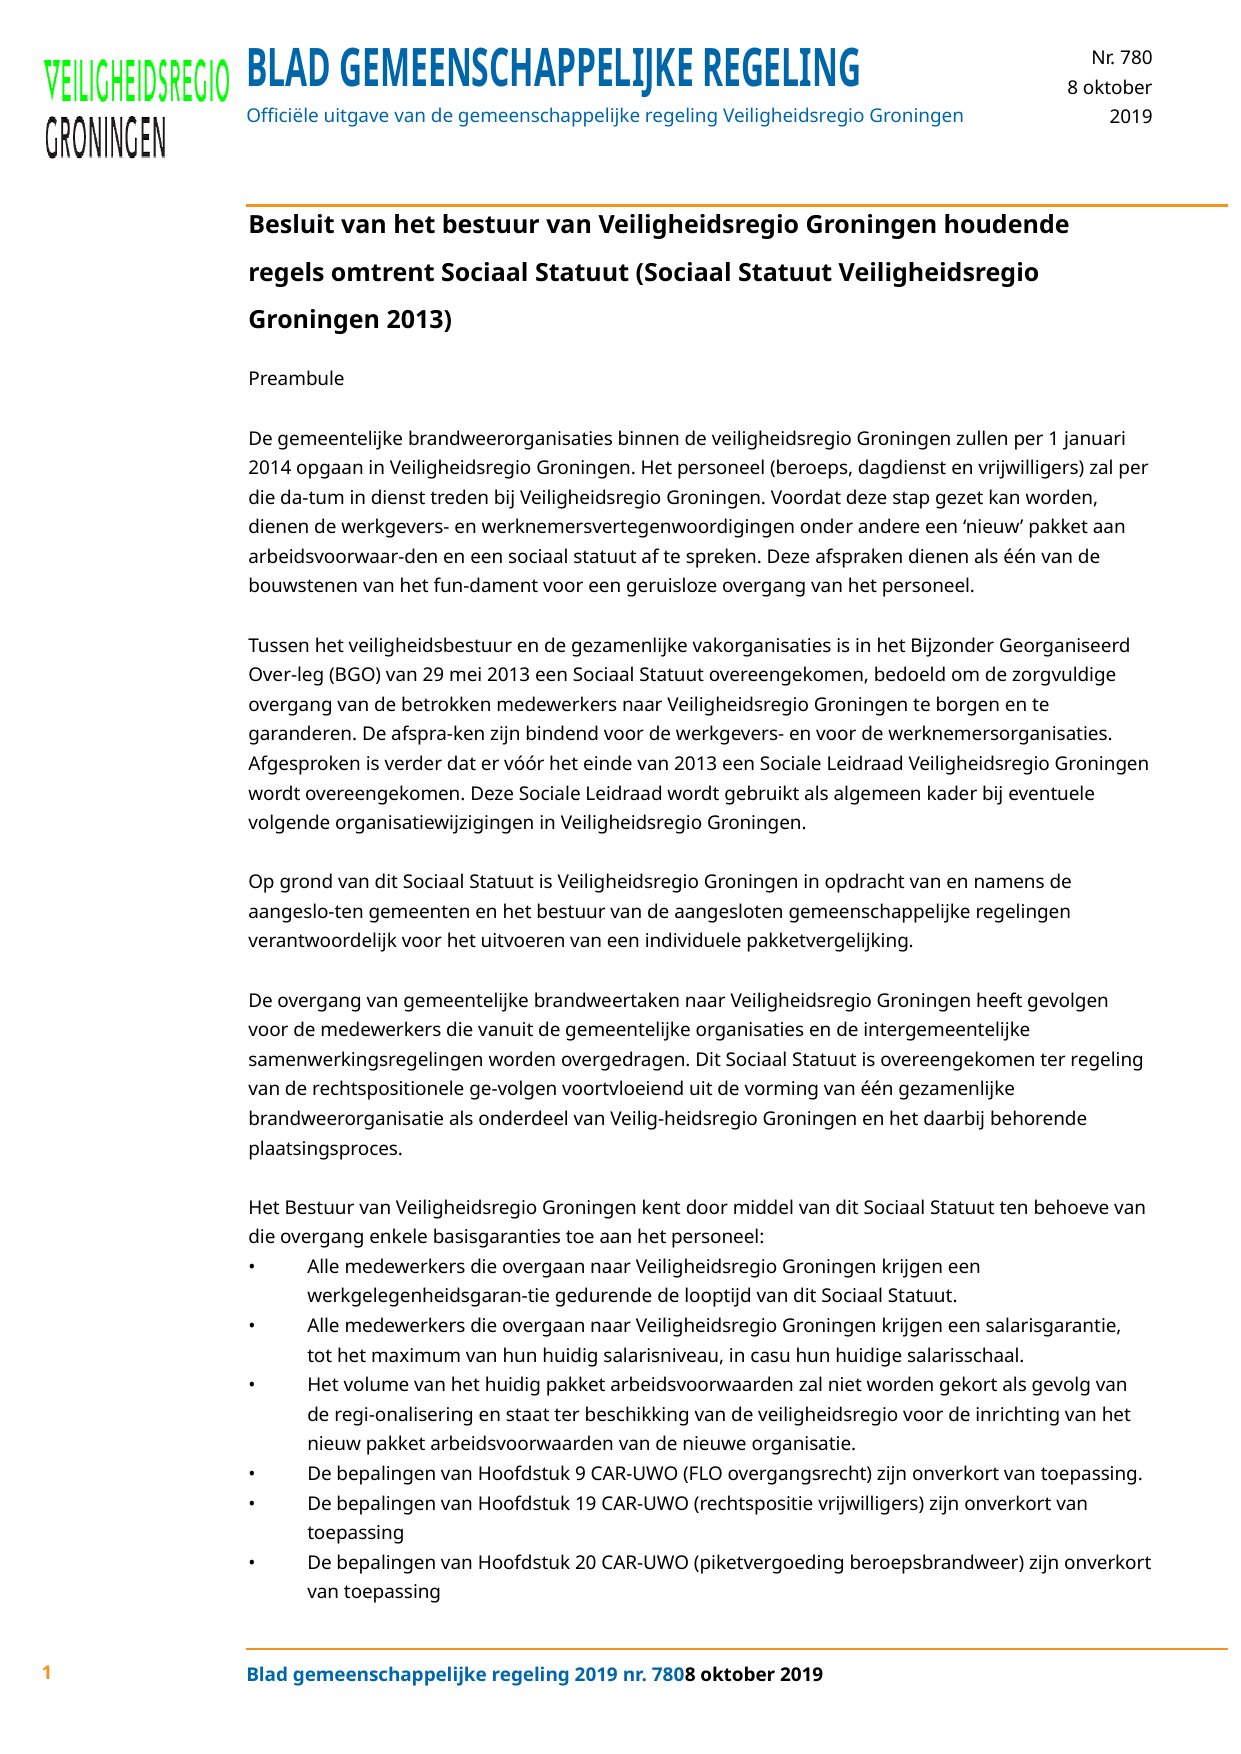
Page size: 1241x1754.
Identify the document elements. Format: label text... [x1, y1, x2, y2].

list De bepalingen van Hoofdstuk 20 CAR-UWO (piketvergoeding beroepsbrandweer) zijn onverkort van toepassing [248, 1549, 1152, 1604]
text Op grond van dit Sociaal Statuut is Veiligheidsregio Groningen in opdracht van en namens de aangeslo-ten gemeenten en het bestuur van de aangesloten gemeenschappelijke regelingen verantwoordelijk voor het uitvoeren van een individuele pakketvergelijking. [248, 868, 1152, 953]
text Preambule [248, 366, 1152, 391]
picture [41, 47, 231, 172]
list De bepalingen van Hoofdstuk 19 CAR-UWO (rechtspositie vrijwilligers) zijn onverkort van toepassing [248, 1490, 1152, 1545]
text De gemeentelijke brandweerorganisaties binnen de veiligheidsregio Groningen zullen per 1 januari 2014 opgaan in Veiligheidsregio Groningen. Het personeel (beroeps, dagdienst en vrijwilligers) zal per die da-tum in dienst treden bij Veiligheidsregio Groningen. Voordat deze stap gezet kan worden, dienen de werkgevers- en werknemersvertegenwoordigingen onder andere een ‘nieuw’ pakket aan arbeidsvoorwaar-den en een sociaal statuut af te spreken. Deze afspraken dienen als één van de bouwstenen van het fun-dament voor een geruisloze overgang van het personeel. [248, 425, 1152, 598]
list Het volume van het huidig pakket arbeidsvoorwaarden zal niet worden gekort als gevolg van de regi-onalisering en staat ter beschikking van de veiligheidsregio voor de inrichting van het nieuw pakket arbeidsvoorwaarden van de nieuwe organisatie. [248, 1371, 1152, 1456]
list Alle medewerkers die overgaan naar Veiligheidsregio Groningen krijgen een salarisgarantie, tot het maximum van hun huidig salarisniveau, in casu hun huidige salarisschaal. [248, 1312, 1152, 1367]
text De overgang van gemeentelijke brandweertaken naar Veiligheidsregio Groningen heeft gevolgen voor de medewerkers die vanuit de gemeentelijke organisaties en de intergemeentelijke samenwerkingsregelingen worden overgedragen. Dit Sociaal Statuut is overeengekomen ter regeling van de rechtspositionele ge-volgen voortvloeiend uit de vorming van één gezamenlijke brandweerorganisatie als onderdeel van Veilig-heidsregio Groningen en het daarbij behorende plaatsingsproces. [248, 987, 1152, 1160]
list Alle medewerkers die overgaan naar Veiligheidsregio Groningen krijgen een werkgelegenheidsgaran-tie gedurende de looptijd van dit Sociaal Statuut. [248, 1253, 1152, 1308]
text Tussen het veiligheidsbestuur en de gezamenlijke vakorganisaties is in het Bijzonder Georganiseerd Over-leg (BGO) van 29 mei 2013 een Sociaal Statuut overeengekomen, bedoeld om de zorgvuldige overgang van de betrokken medewerkers naar Veiligheidsregio Groningen te borgen en te garanderen. De afspra-ken zijn bindend voor de werkgevers- en voor de werknemersorganisaties. Afgesproken is verder dat er vóór het einde van 2013 een Sociale Leidraad Veiligheidsregio Groningen wordt overeengekomen. Deze Sociale Leidraad wordt gebruikt als algemeen kader bij eventuele volgende organisatiewijzigingen in Veiligheidsregio Groningen. [248, 632, 1152, 835]
text Het Bestuur van Veiligheidsregio Groningen kent door middel van dit Sociaal Statuut ten behoeve van die overgang enkele basisgaranties toe aan het personeel: [248, 1194, 1152, 1249]
list De bepalingen van Hoofdstuk 9 CAR-UWO (FLO overgangsrecht) zijn onverkort van toepassing. [248, 1460, 1152, 1486]
text Besluit van het bestuur van Veiligheidsregio Groningen houdende regels omtrent Sociaal Statuut (Sociaal Statuut Veiligheidsregio Groningen 2013) [248, 207, 1152, 336]
